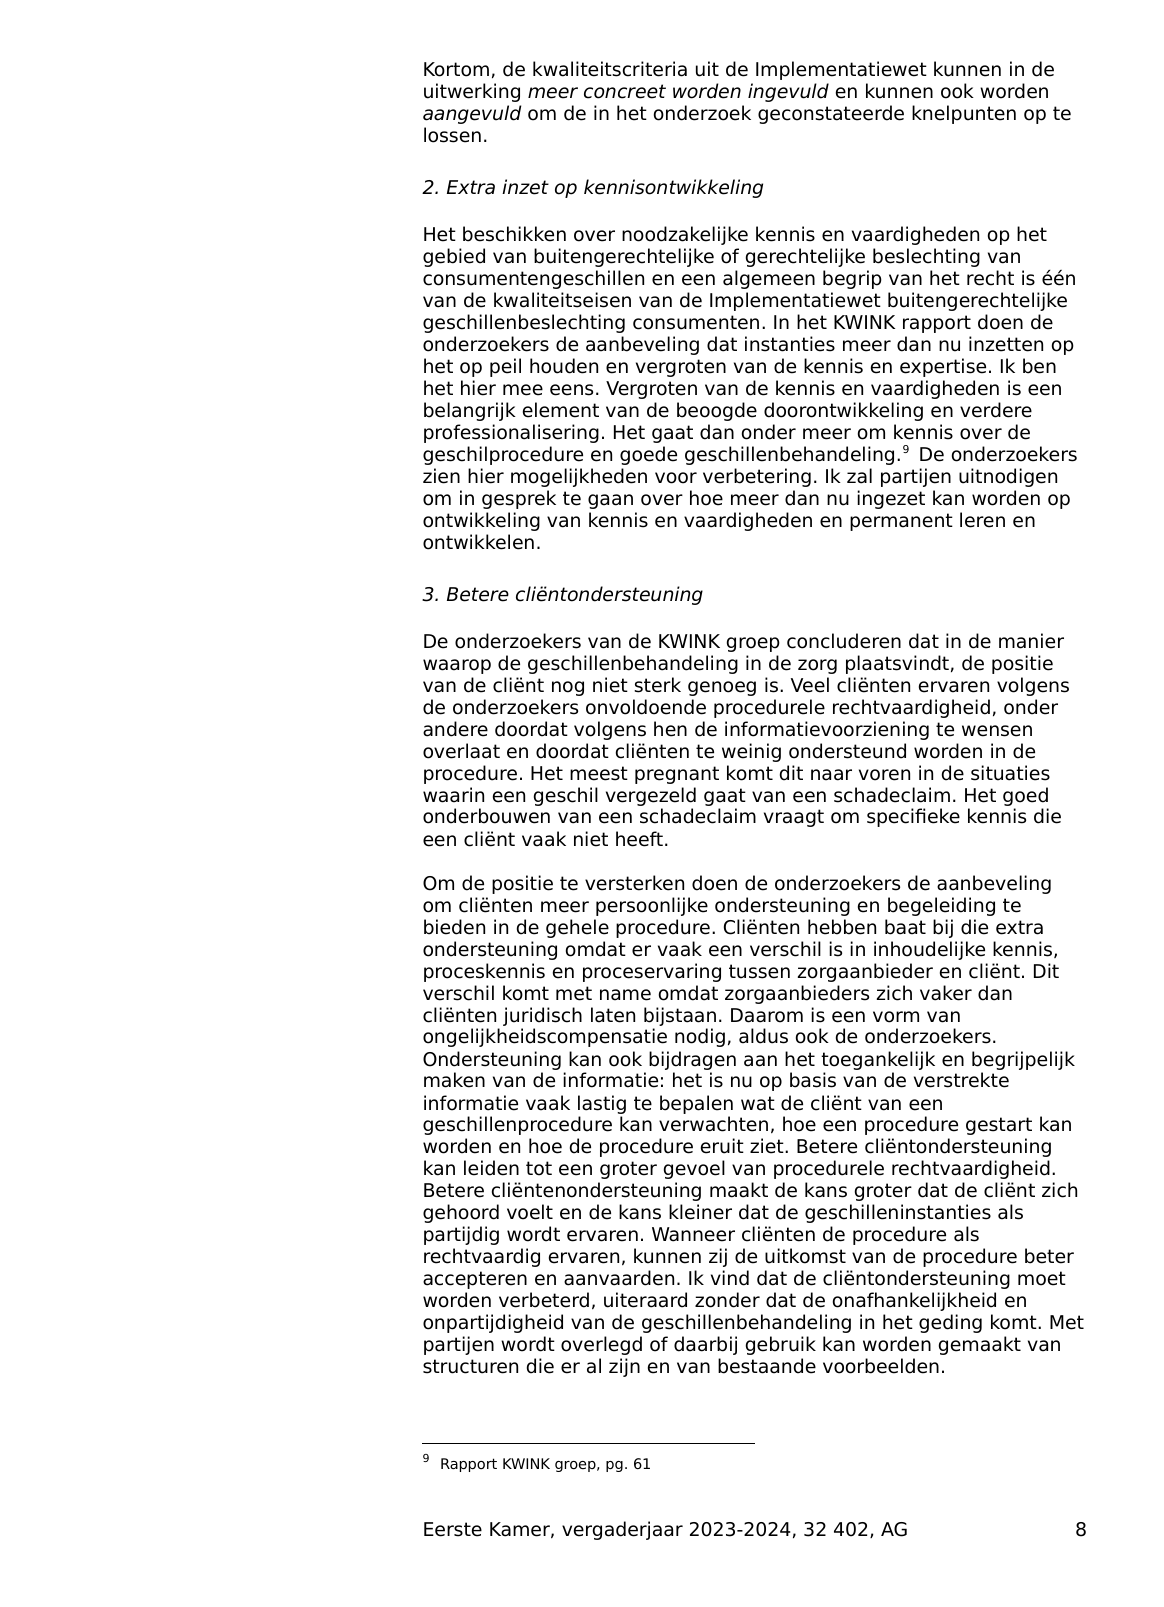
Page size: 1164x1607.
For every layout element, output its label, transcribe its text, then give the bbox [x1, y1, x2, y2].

text De onderzoekers van de KWINK groep concluderen dat in de manier waarop de geschillenbehandeling in de zorg plaatsvindt, de positie van de cliënt nog niet sterk genoeg is. Veel cliënten ervaren volgens de onderzoekers onvoldoende procedurele rechtvaardigheid, onder andere doordat volgens hen de informatievoorziening te wensen overlaat en doordat cliënten te weinig ondersteund worden in de procedure. Het meest pregnant komt dit naar voren in de situaties waarin een geschil vergezeld gaat van een schadeclaim. Het goed onderbouwen van een schadeclaim vraagt om specifieke kennis die een cliënt vaak niet heeft. [422, 631, 1087, 850]
text Het beschikken over noodzakelijke kennis en vaardigheden op het gebied van buitengerechtelijke of gerechtelijke beslechting van consumentengeschillen en een algemeen begrip van het recht is één van de kwaliteitseisen van de Implementatiewet buitengerechtelijke geschillenbeslechting consumenten. In het KWINK rapport doen de onderzoekers de aanbeveling dat instanties meer dan nu inzetten op het op peil houden en vergroten van de kennis en expertise. Ik ben het hier mee eens. Vergroten van de kennis en vaardigheden is een belangrijk element van de beoogde doorontwikkeling en verdere professionalisering. Het gaat dan onder meer om kennis over de geschilprocedure en goede geschillenbehandeling. De onderzoekers zien hier mogelijkheden voor verbetering. Ik zal partijen uitnodigen om in gesprek te gaan over hoe meer dan nu ingezet kan worden op ontwikkeling van kennis en vaardigheden en permanent leren en ontwikkelen. [422, 224, 1087, 554]
text Kortom, de kwaliteitscriteria uit de Implementatiewet kunnen in de uitwerking meer concreet worden ingevuld en kunnen ook worden aangevuld om de in het onderzoek geconstateerde knelpunten op te lossen. [422, 59, 1087, 147]
subtitle 2. Extra inzet op kennisontwikkeling [422, 177, 1087, 199]
text Rapport KWINK groep, pg. 61 [422, 1452, 1087, 1474]
subtitle 3. Betere cliëntondersteuning [422, 584, 1087, 606]
text Om de positie te versterken doen de onderzoekers de aanbeveling om cliënten meer persoonlijke ondersteuning en begeleiding te bieden in de gehele procedure. Cliënten hebben baat bij die extra ondersteuning omdat er vaak een verschil is in inhoudelijke kennis, proceskennis en proceservaring tussen zorgaanbieder en cliënt. Dit verschil komt met name omdat zorgaanbieders zich vaker dan cliënten juridisch laten bijstaan. Daarom is een vorm van ongelijkheidscompensatie nodig, aldus ook de onderzoekers. Ondersteuning kan ook bijdragen aan het toegankelijk en begrijpelijk maken van de informatie: het is nu op basis van de verstrekte informatie vaak lastig te bepalen wat de cliënt van een geschillenprocedure kan verwachten, hoe een procedure gestart kan worden en hoe de procedure eruit ziet. Betere cliëntondersteuning kan leiden tot een groter gevoel van procedurele rechtvaardigheid. Betere cliëntenondersteuning maakt de kans groter dat de cliënt zich gehoord voelt en de kans kleiner dat de geschilleninstanties als partijdig wordt ervaren. Wanneer cliënten de procedure als rechtvaardig ervaren, kunnen zij de uitkomst van de procedure beter accepteren en aanvaarden. Ik vind dat de cliëntondersteuning moet worden verbeterd, uiteraard zonder dat de onafhankelijkheid en onpartijdigheid van de geschillenbehandeling in het geding komt. Met partijen wordt overlegd of daarbij gebruik kan worden gemaakt van structuren die er al zijn en van bestaande voorbeelden. [422, 873, 1087, 1378]
